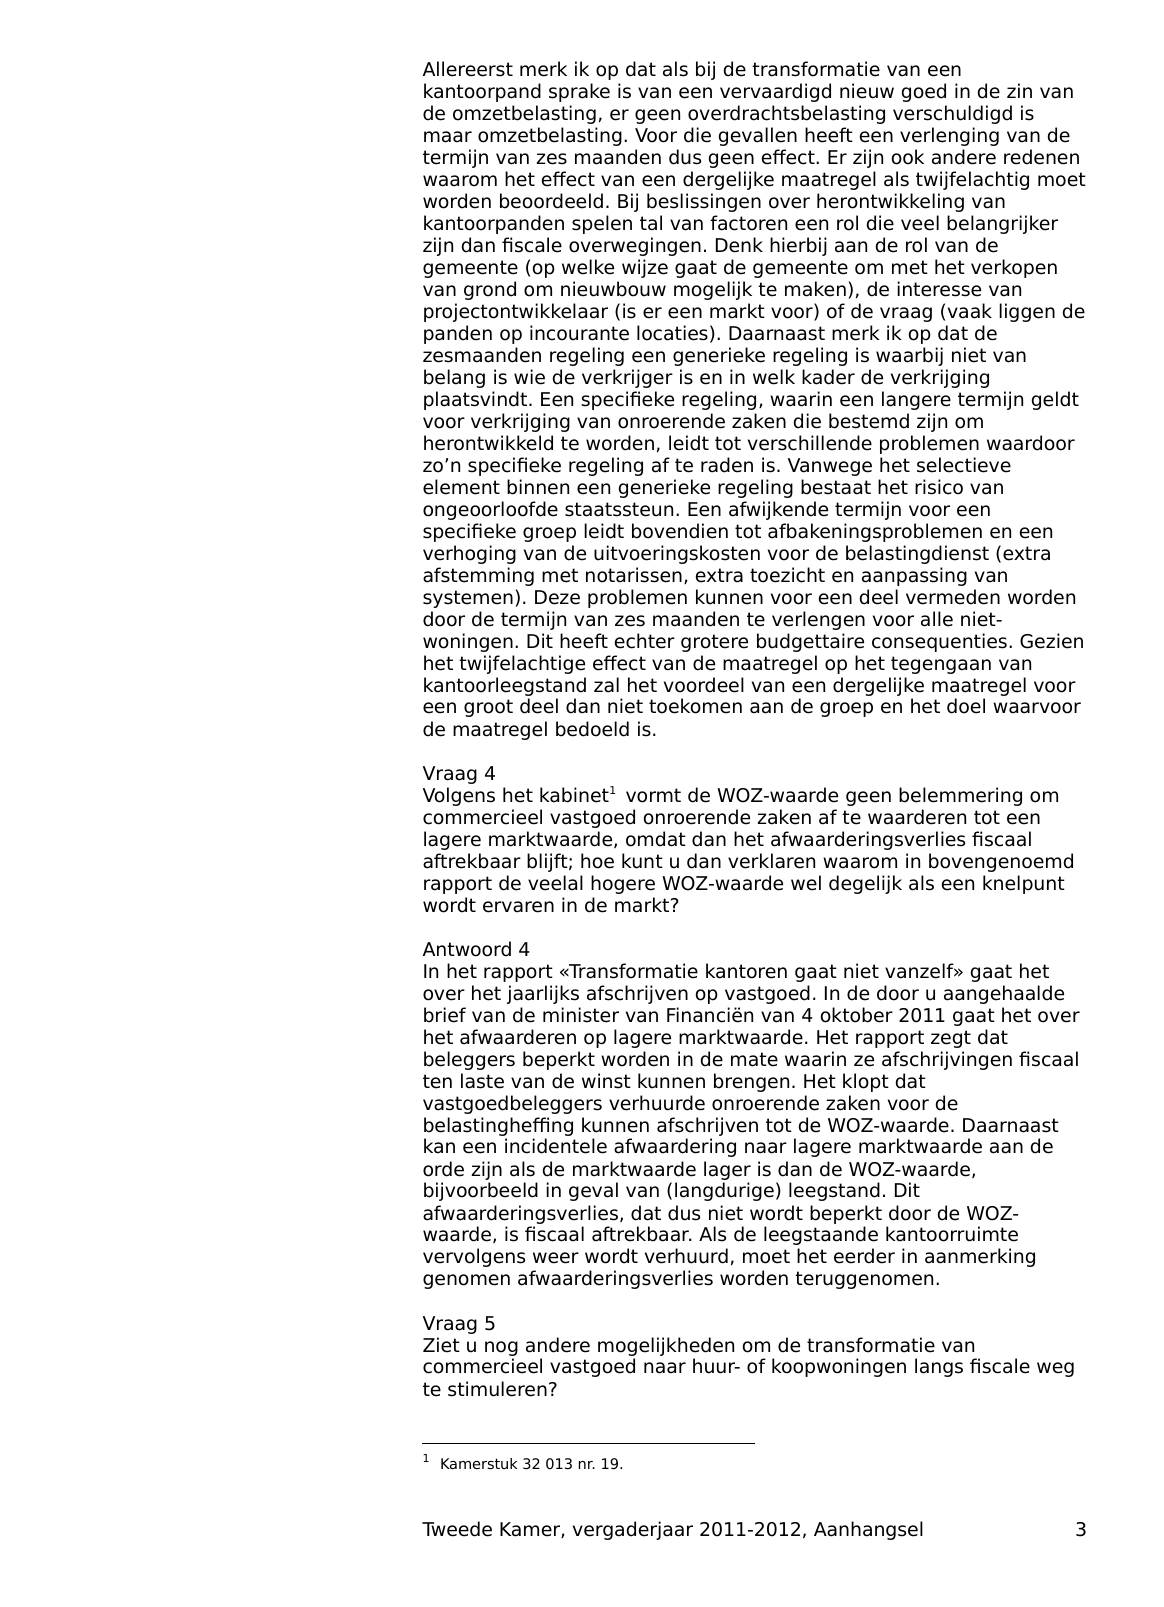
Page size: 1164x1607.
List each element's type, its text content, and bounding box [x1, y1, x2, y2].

text Vraag 5 [422, 1312, 1087, 1334]
text Antwoord 4 [422, 939, 1087, 961]
text In het rapport «Transformatie kantoren gaat niet vanzelf» gaat het over het jaarlijks afschrijven op vastgoed. In de door u aangehaalde brief van de minister van Financiën van 4 oktober 2011 gaat het over het afwaarderen op lagere marktwaarde. Het rapport zegt dat beleggers beperkt worden in de mate waarin ze afschrijvingen fiscaal ten laste van de winst kunnen brengen. Het klopt dat vastgoedbeleggers verhuurde onroerende zaken voor de belastingheffing kunnen afschrijven tot de WOZ-waarde. Daarnaast kan een incidentele afwaardering naar lagere marktwaarde aan de orde zijn als de marktwaarde lager is dan de WOZ-waarde, bijvoorbeeld in geval van (langdurige) leegstand. Dit afwaarderingsverlies, dat dus niet wordt beperkt door de WOZ-waarde, is fiscaal aftrekbaar. Als de leegstaande kantoorruimte vervolgens weer wordt verhuurd, moet het eerder in aanmerking genomen afwaarderingsverlies worden teruggenomen. [422, 961, 1087, 1290]
text Vraag 4 [422, 763, 1087, 784]
text Allereerst merk ik op dat als bij de transformatie van een kantoorpand sprake is van een vervaardigd nieuw goed in de zin van de omzetbelasting, er geen overdrachtsbelasting verschuldigd is maar omzetbelasting. Voor die gevallen heeft een verlenging van de termijn van zes maanden dus geen effect. Er zijn ook andere redenen waarom het effect van een dergelijke maatregel als twijfelachtig moet worden beoordeeld. Bij beslissingen over herontwikkeling van kantoorpanden spelen tal van factoren een rol die veel belangrijker zijn dan fiscale overwegingen. Denk hierbij aan de rol van de gemeente (op welke wijze gaat de gemeente om met het verkopen van grond om nieuwbouw mogelijk te maken), de interesse van projectontwikkelaar (is er een markt voor) of de vraag (vaak liggen de panden op incourante locaties). Daarnaast merk ik op dat de zesmaanden regeling een generieke regeling is waarbij niet van belang is wie de verkrijger is en in welk kader de verkrijging plaatsvindt. Een specifieke regeling, waarin een langere termijn geldt voor verkrijging van onroerende zaken die bestemd zijn om herontwikkeld te worden, leidt tot verschillende problemen waardoor zo’n specifieke regeling af te raden is. Vanwege het selectieve element binnen een generieke regeling bestaat het risico van ongeoorloofde staatssteun. Een afwijkende termijn voor een specifieke groep leidt bovendien tot afbakeningsproblemen en een verhoging van de uitvoeringskosten voor de belastingdienst (extra afstemming met notarissen, extra toezicht en aanpassing van systemen). Deze problemen kunnen voor een deel vermeden worden door de termijn van zes maanden te verlengen voor alle niet-woningen. Dit heeft echter grotere budgettaire consequenties. Gezien het twijfelachtige effect van de maatregel op het tegengaan van kantoorleegstand zal het voordeel van een dergelijke maatregel voor een groot deel dan niet toekomen aan de groep en het doel waarvoor de maatregel bedoeld is. [422, 59, 1087, 740]
text Kamerstuk 32 013 nr. 19. [422, 1452, 1087, 1474]
text Volgens het kabinet vormt de WOZ-waarde geen belemmering om commercieel vastgoed onroerende zaken af te waarderen tot een lagere marktwaarde, omdat dan het afwaarderingsverlies fiscaal aftrekbaar blijft; hoe kunt u dan verklaren waarom in bovengenoemd rapport de veelal hogere WOZ-waarde wel degelijk als een knelpunt wordt ervaren in de markt? [422, 784, 1087, 916]
text Ziet u nog andere mogelijkheden om de transformatie van commercieel vastgoed naar huur- of koopwoningen langs fiscale weg te stimuleren? [422, 1334, 1087, 1400]
